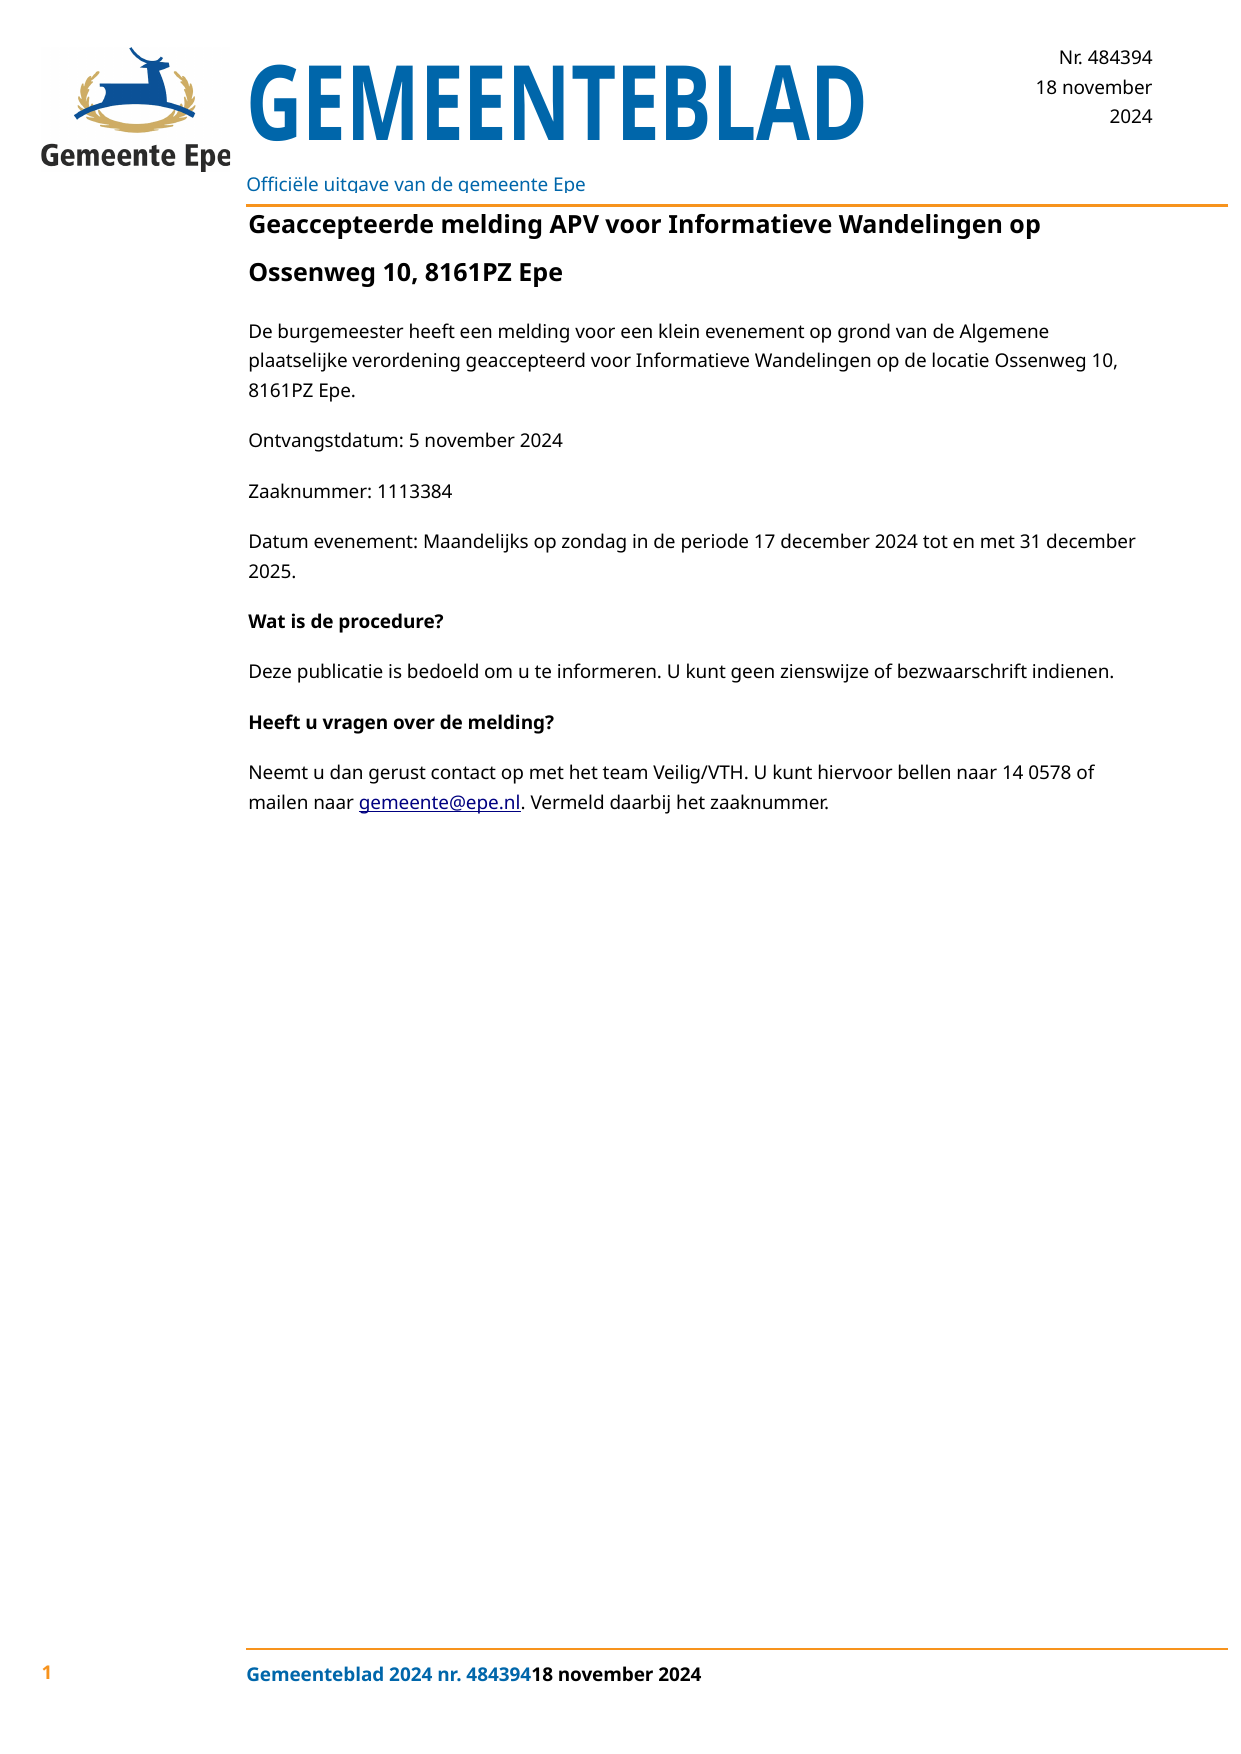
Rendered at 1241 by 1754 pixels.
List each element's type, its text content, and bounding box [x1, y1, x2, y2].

text De burgemeester heeft een melding voor een klein evenement op grond van de Algemene plaatselijke verordening geaccepteerd voor Informatieve Wandelingen op de locatie Ossenweg 10, 8161PZ Epe. [248, 318, 1152, 403]
text Neemt u dan gerust contact op met het team Veilig/VTH. U kunt hiervoor bellen naar 14 0578 of mailen naar gemeente@epe.nl. Vermeld daarbij het zaaknummer. [248, 759, 1152, 815]
text Heeft u vragen over de melding? [248, 709, 1152, 735]
picture [41, 47, 231, 172]
text Deze publicatie is bedoeld om u te informeren. U kunt geen zienswijze of bezwaarschrift indienen. [248, 659, 1152, 684]
text Ontvangstdatum: 5 november 2024 [248, 427, 1152, 453]
text Datum evenement: Maandelijks op zondag in de periode 17 december 2024 tot en met 31 december 2025. [248, 528, 1152, 584]
text Wat is de procedure? [248, 608, 1152, 634]
text Geaccepteerde melding APV voor Informatieve Wandelingen op Ossenweg 10, 8161PZ Epe [248, 207, 1152, 288]
text Zaaknummer: 1113384 [248, 478, 1152, 504]
